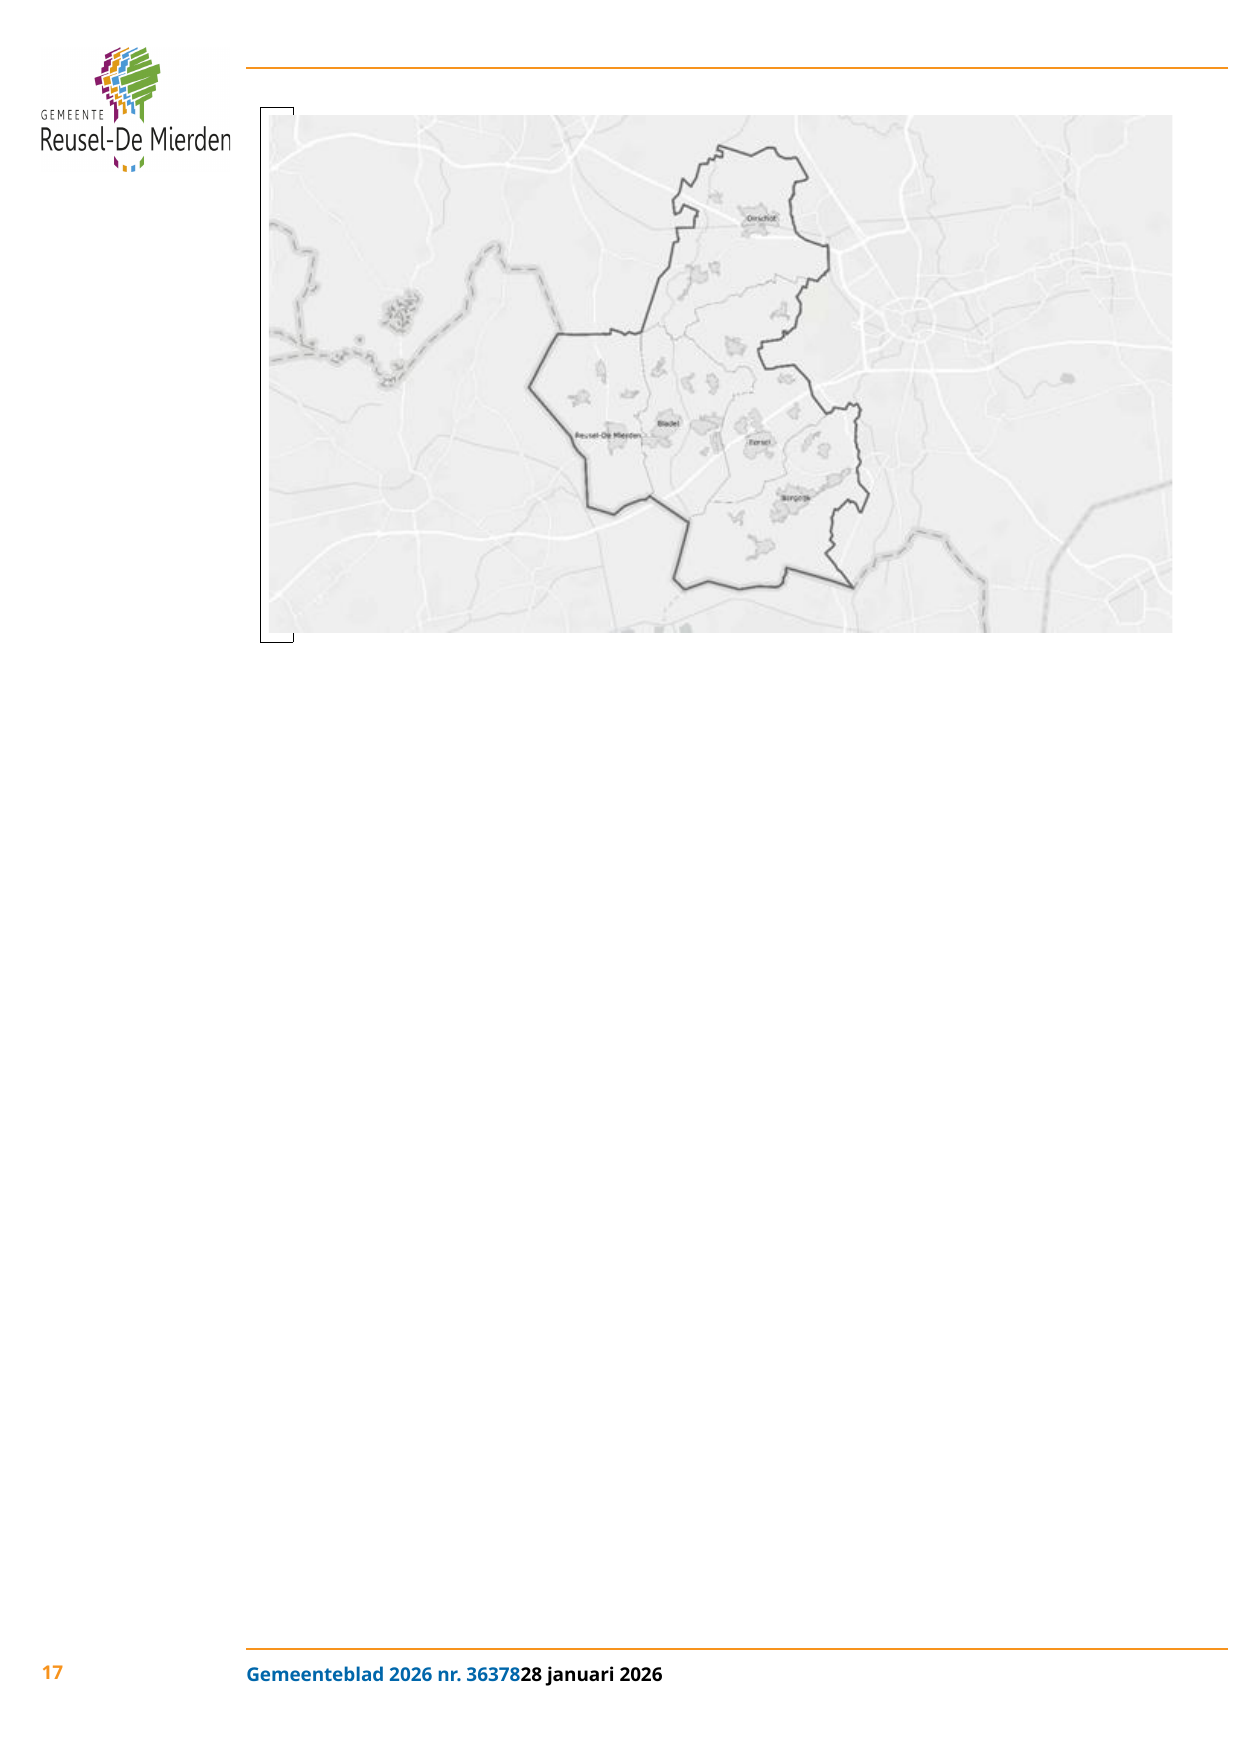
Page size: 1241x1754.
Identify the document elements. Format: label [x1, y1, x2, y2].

picture [41, 47, 231, 172]
picture [268, 115, 1173, 633]
